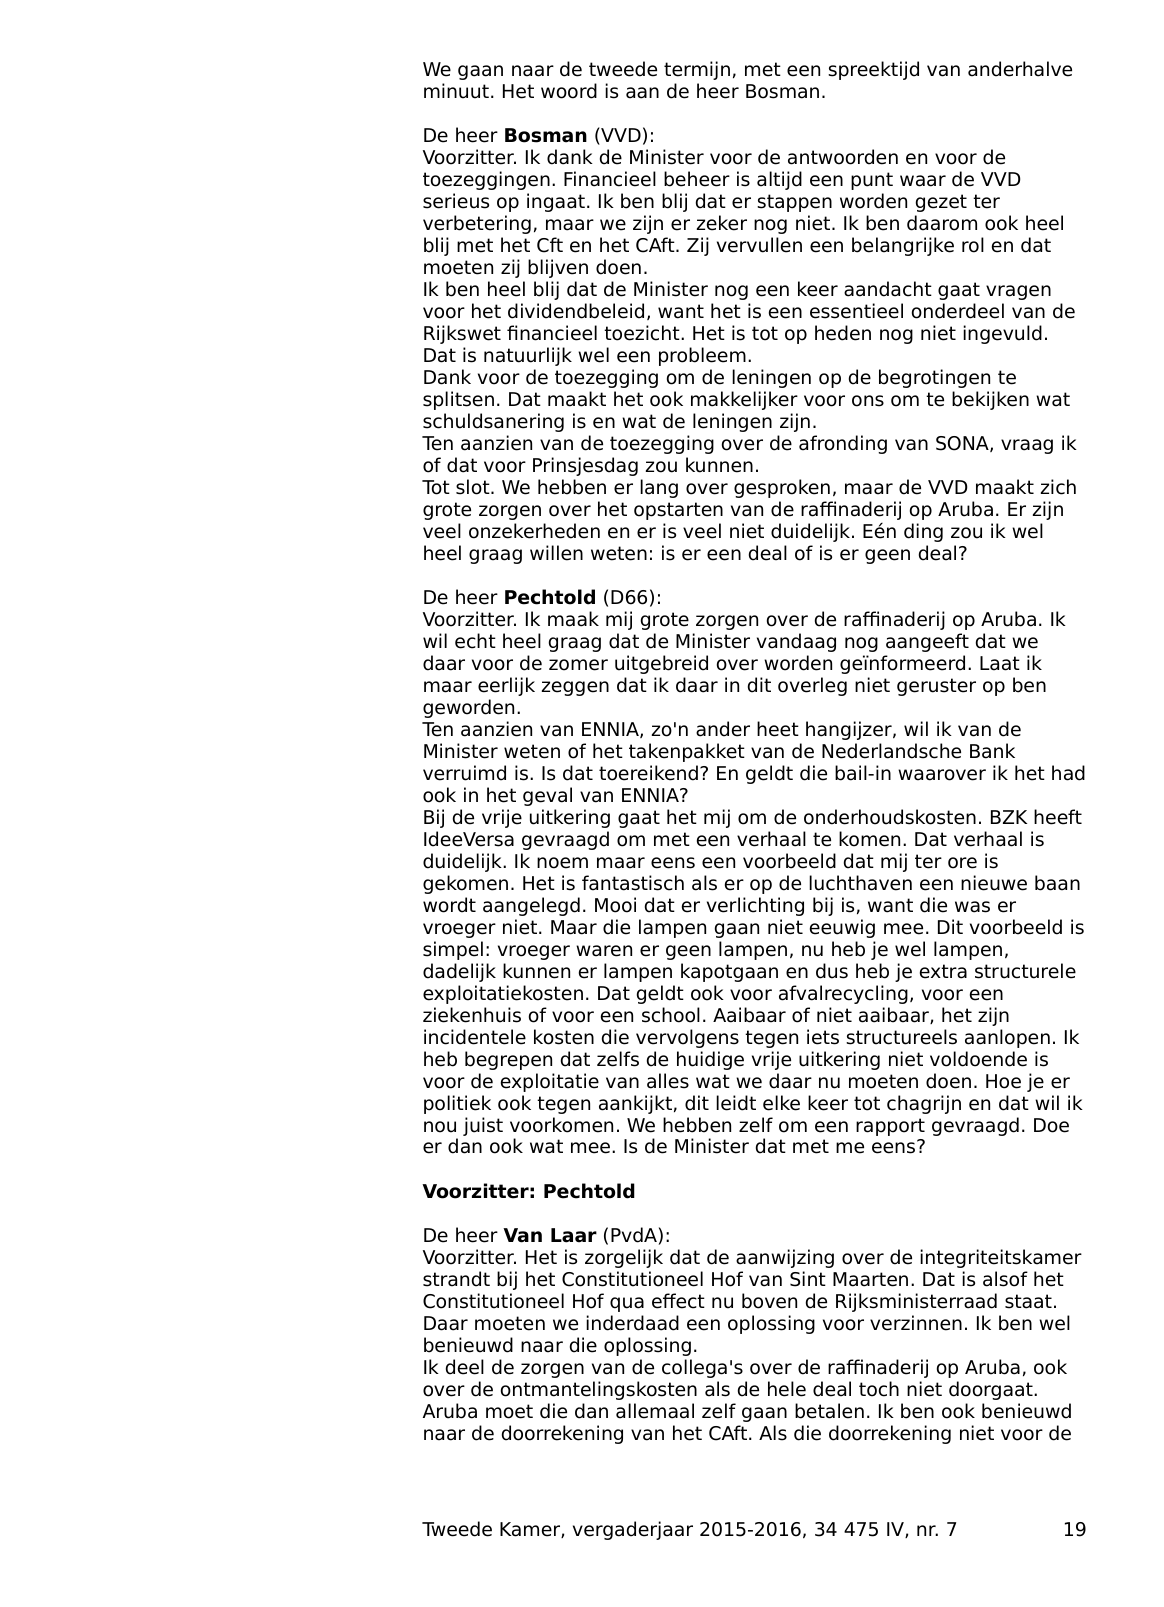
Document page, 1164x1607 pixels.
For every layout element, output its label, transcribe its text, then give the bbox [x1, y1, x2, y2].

text Voorzitter. Ik maak mij grote zorgen over de raffinaderij op Aruba. Ik wil echt heel graag dat de Minister vandaag nog aangeeft dat we daar voor de zomer uitgebreid over worden geïnformeerd. Laat ik maar eerlijk zeggen dat ik daar in dit overleg niet geruster op ben geworden. [422, 609, 1087, 719]
text Voorzitter. Ik dank de Minister voor de antwoorden en voor de toezeggingen. Financieel beheer is altijd een punt waar de VVD serieus op ingaat. Ik ben blij dat er stappen worden gezet ter verbetering, maar we zijn er zeker nog niet. Ik ben daarom ook heel blij met het Cft en het CAft. Zij vervullen een belangrijke rol en dat moeten zij blijven doen. [422, 147, 1087, 279]
text Tot slot. We hebben er lang over gesproken, maar de VVD maakt zich grote zorgen over het opstarten van de raffinaderij op Aruba. Er zijn veel onzekerheden en er is veel niet duidelijk. Eén ding zou ik wel heel graag willen weten: is er een deal of is er geen deal? [422, 477, 1087, 565]
text Dank voor de toezegging om de leningen op de begrotingen te splitsen. Dat maakt het ook makkelijker voor ons om te bekijken wat schuldsanering is en wat de leningen zijn. [422, 367, 1087, 433]
text Ik deel de zorgen van de collega's over de raffinaderij op Aruba, ook over de ontmantelingskosten als de hele deal toch niet doorgaat. Aruba moet die dan allemaal zelf gaan betalen. Ik ben ook benieuwd naar de doorrekening van het CAft. Als die doorrekening niet voor de [422, 1357, 1087, 1444]
text We gaan naar de tweede termijn, met een spreektijd van anderhalve minuut. Het woord is aan de heer Bosman. [422, 59, 1087, 103]
text De heer Bosman (VVD): [422, 125, 1087, 147]
subtitle Voorzitter: Pechtold [422, 1181, 1087, 1203]
text De heer Van Laar (PvdA): [422, 1225, 1087, 1247]
text Ten aanzien van de toezegging over de afronding van SONA, vraag ik of dat voor Prinsjesdag zou kunnen. [422, 433, 1087, 477]
text Bij de vrije uitkering gaat het mij om de onderhoudskosten. BZK heeft IdeeVersa gevraagd om met een verhaal te komen. Dat verhaal is duidelijk. Ik noem maar eens een voorbeeld dat mij ter ore is gekomen. Het is fantastisch als er op de luchthaven een nieuwe baan wordt aangelegd. Mooi dat er verlichting bij is, want die was er vroeger niet. Maar die lampen gaan niet eeuwig mee. Dit voorbeeld is simpel: vroeger waren er geen lampen, nu heb je wel lampen, dadelijk kunnen er lampen kapotgaan en dus heb je extra structurele exploitatiekosten. Dat geldt ook voor afvalrecycling, voor een ziekenhuis of voor een school. Aaibaar of niet aaibaar, het zijn incidentele kosten die vervolgens tegen iets structureels aanlopen. Ik heb begrepen dat zelfs de huidige vrije uitkering niet voldoende is voor de exploitatie van alles wat we daar nu moeten doen. Hoe je er politiek ook tegen aankijkt, dit leidt elke keer tot chagrijn en dat wil ik nou juist voorkomen. We hebben zelf om een rapport gevraagd. Doe er dan ook wat mee. Is de Minister dat met me eens? [422, 807, 1087, 1158]
text Ik ben heel blij dat de Minister nog een keer aandacht gaat vragen voor het dividendbeleid, want het is een essentieel onderdeel van de Rijkswet financieel toezicht. Het is tot op heden nog niet ingevuld. Dat is natuurlijk wel een probleem. [422, 279, 1087, 367]
text Ten aanzien van ENNIA, zo'n ander heet hangijzer, wil ik van de Minister weten of het takenpakket van de Nederlandsche Bank verruimd is. Is dat toereikend? En geldt die bail-in waarover ik het had ook in het geval van ENNIA? [422, 719, 1087, 807]
text Voorzitter. Het is zorgelijk dat de aanwijzing over de integriteitskamer strandt bij het Constitutioneel Hof van Sint Maarten. Dat is alsof het Constitutioneel Hof qua effect nu boven de Rijksministerraad staat. Daar moeten we inderdaad een oplossing voor verzinnen. Ik ben wel benieuwd naar die oplossing. [422, 1247, 1087, 1357]
text De heer Pechtold (D66): [422, 587, 1087, 609]
